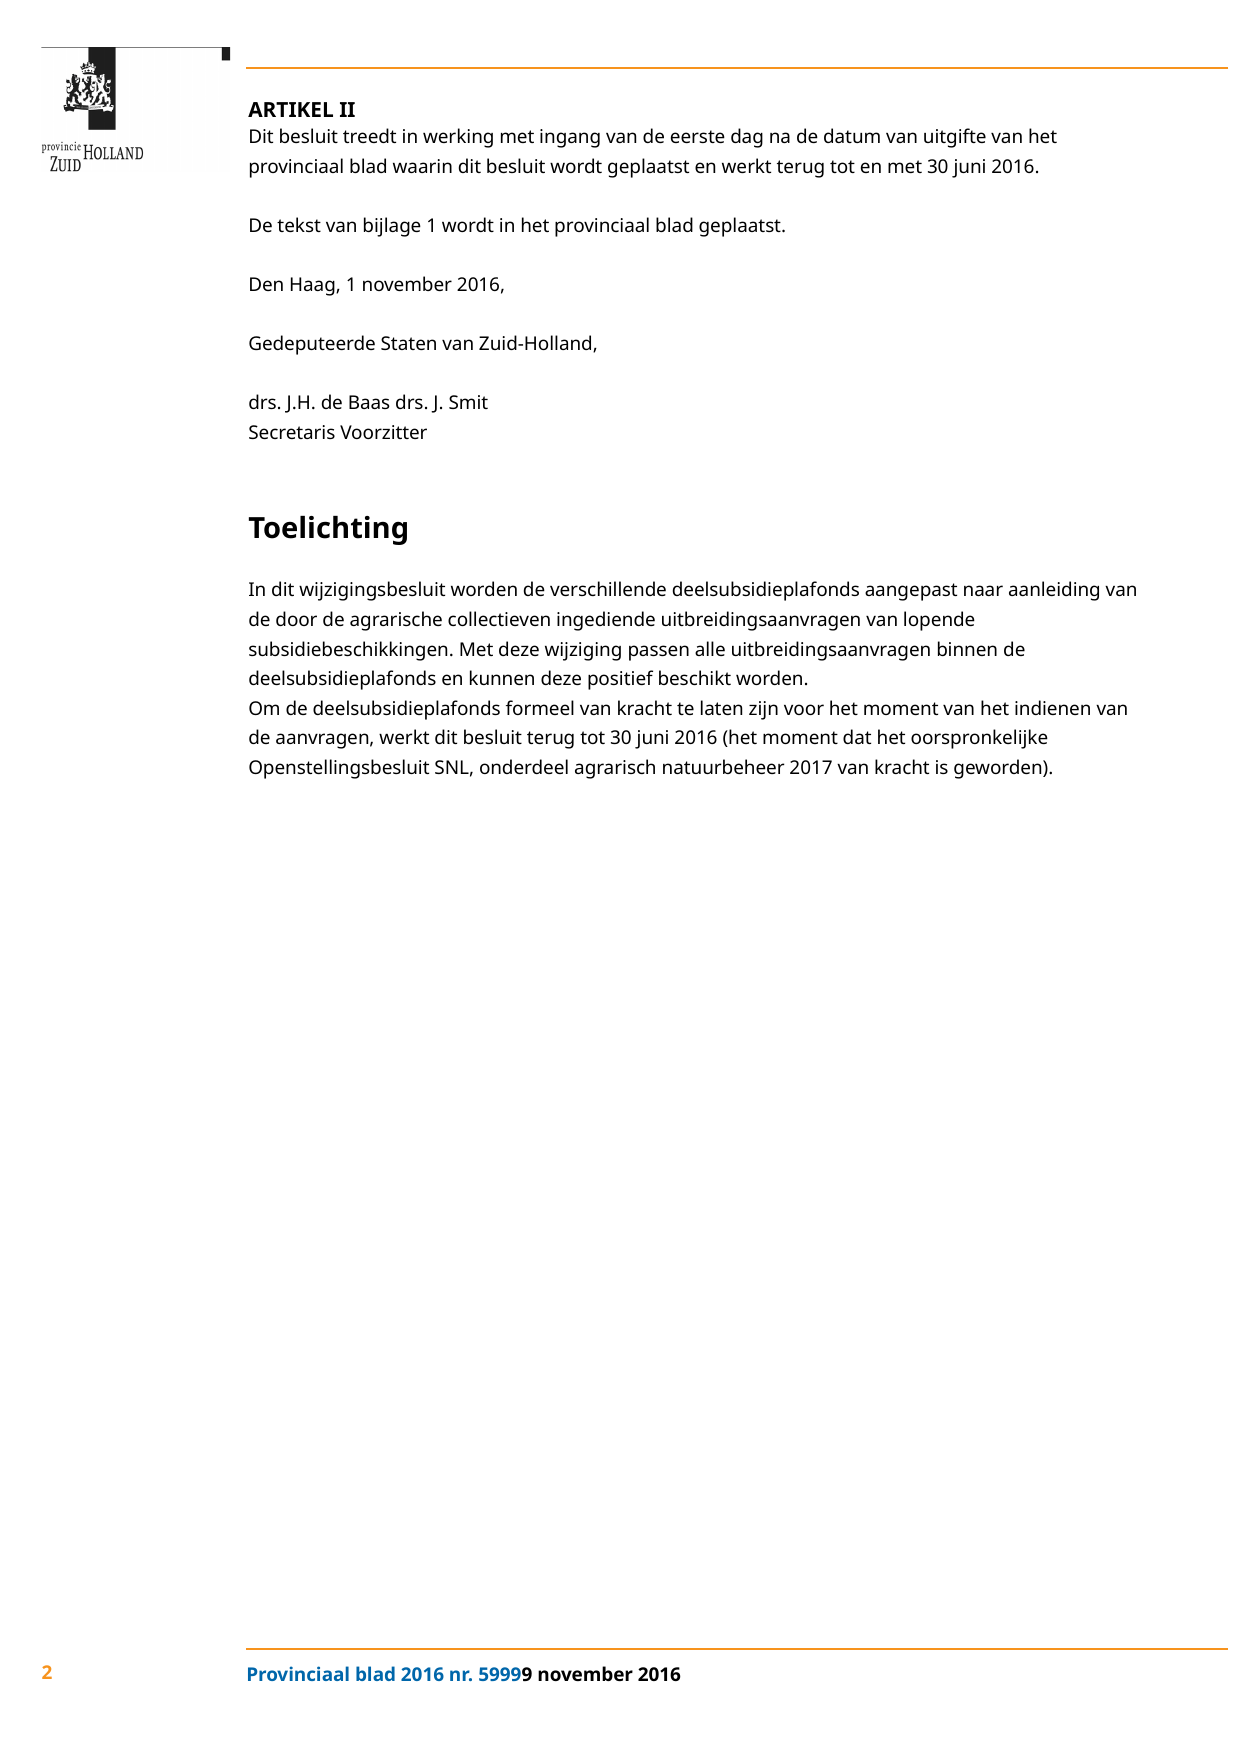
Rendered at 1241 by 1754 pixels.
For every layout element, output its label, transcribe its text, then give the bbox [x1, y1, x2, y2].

text ARTIKEL II [248, 95, 1152, 123]
text In dit wijzigingsbesluit worden de verschillende deelsubsidieplafonds aangepast naar aanleiding van de door de agrarische collectieven ingediende uitbreidingsaanvragen van lopende subsidiebeschikkingen. Met deze wijziging passen alle uitbreidingsaanvragen binnen de deelsubsidieplafonds en kunnen deze positief beschikt worden. [248, 577, 1152, 691]
text Dit besluit treedt in werking met ingang van de eerste dag na de datum van uitgifte van het provinciaal blad waarin dit besluit wordt geplaatst en werkt terug tot en met 30 juni 2016. [248, 123, 1152, 178]
text Secretaris Voorzitter [248, 419, 1152, 445]
text drs. J.H. de Baas drs. J. Smit [248, 389, 1152, 415]
text Gedeputeerde Staten van Zuid-Holland, [248, 330, 1152, 356]
text Toelichting [248, 508, 1152, 547]
text Den Haag, 1 november 2016, [248, 271, 1152, 297]
text Om de deelsubsidieplafonds formeel van kracht te laten zijn voor het moment van het indienen van de aanvragen, werkt dit besluit terug tot 30 juni 2016 (het moment dat het oorspronkelijke Openstellingsbesluit SNL, onderdeel agrarisch natuurbeheer 2017 van kracht is geworden). [248, 695, 1152, 780]
picture [41, 47, 231, 172]
text De tekst van bijlage 1 wordt in het provinciaal blad geplaatst. [248, 212, 1152, 238]
